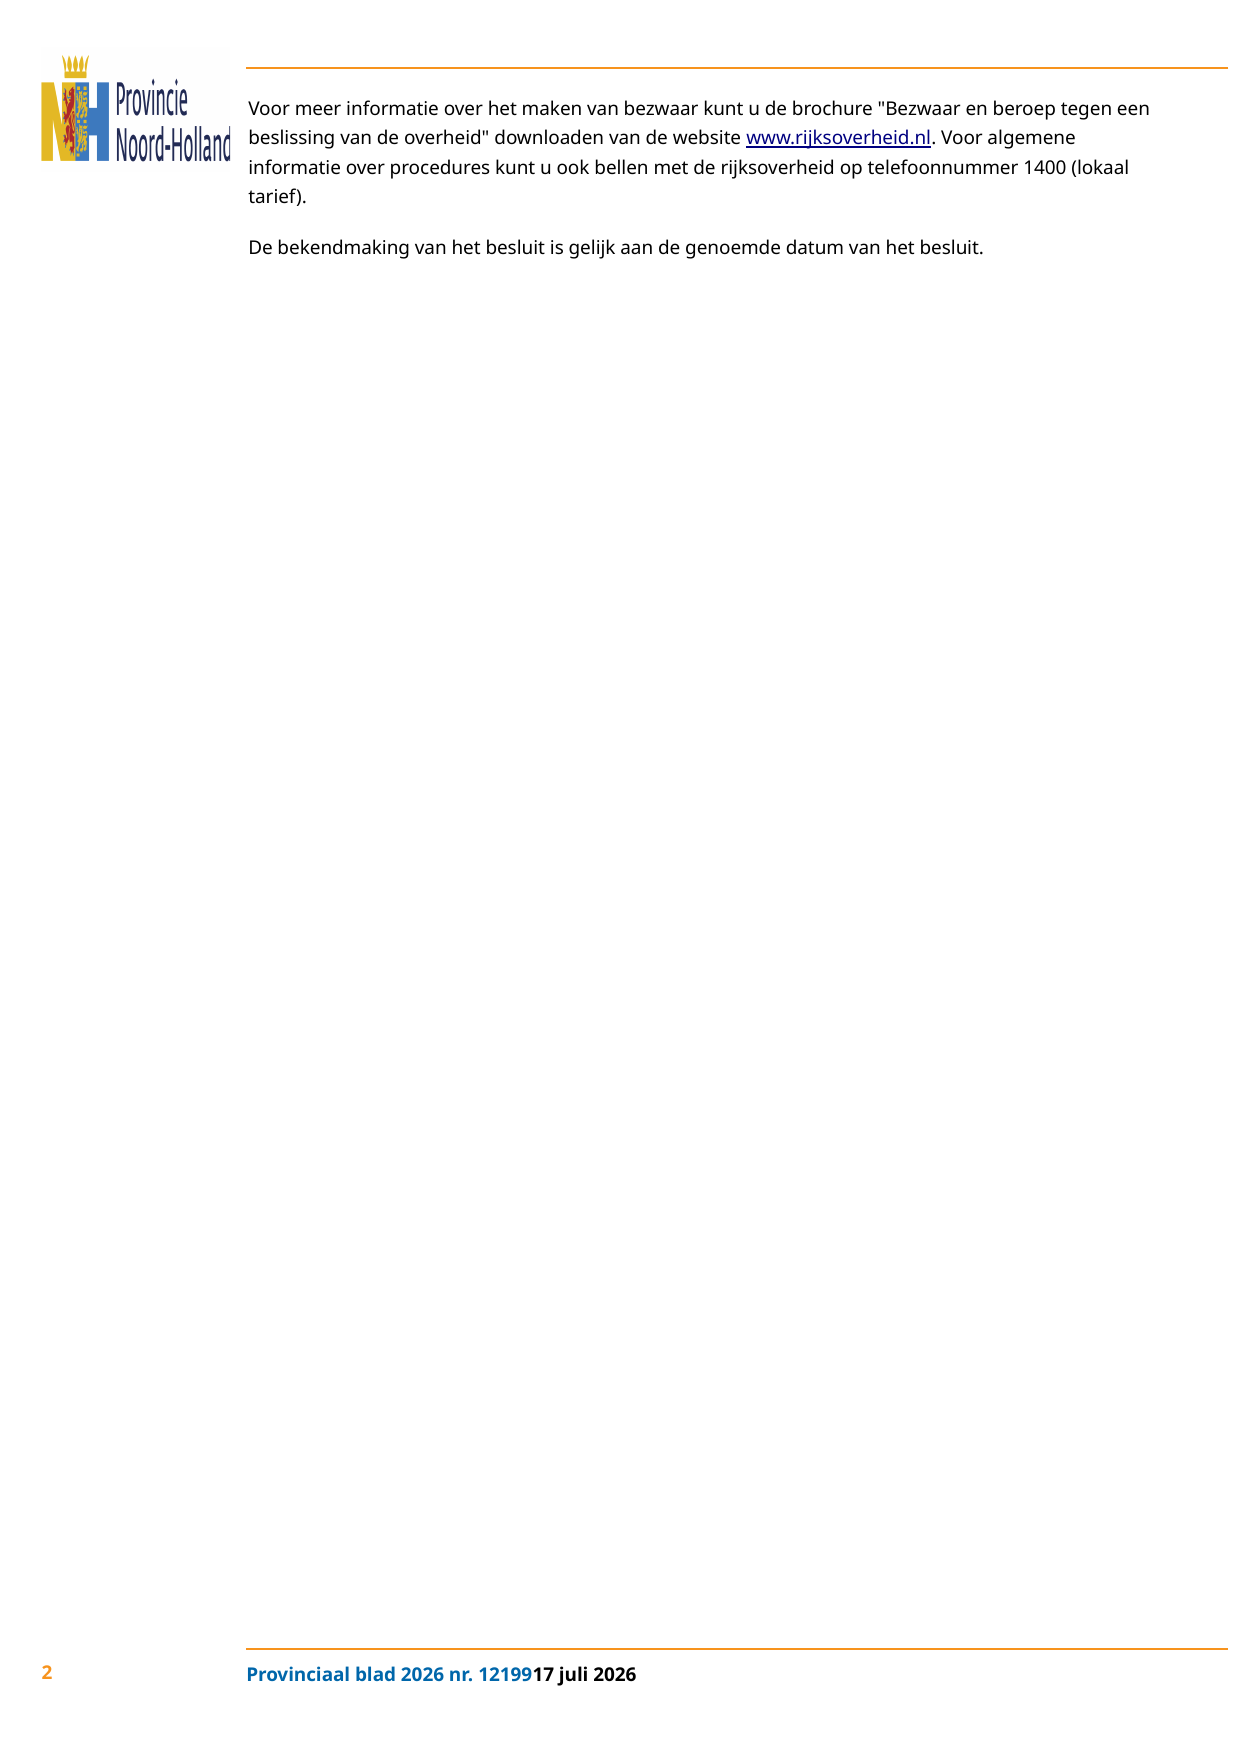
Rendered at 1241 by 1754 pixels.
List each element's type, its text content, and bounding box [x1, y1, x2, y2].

text De bekendmaking van het besluit is gelijk aan de genoemde datum van het besluit. [248, 234, 1152, 260]
text Voor meer informatie over het maken van bezwaar kunt u de brochure "Bezwaar en beroep tegen een beslissing van de overheid" downloaden van de website www.rijksoverheid.nl. Voor algemene informatie over procedures kunt u ook bellen met de rijksoverheid op telefoonnummer 1400 (lokaal tarief). [248, 95, 1152, 209]
picture [41, 47, 231, 172]
